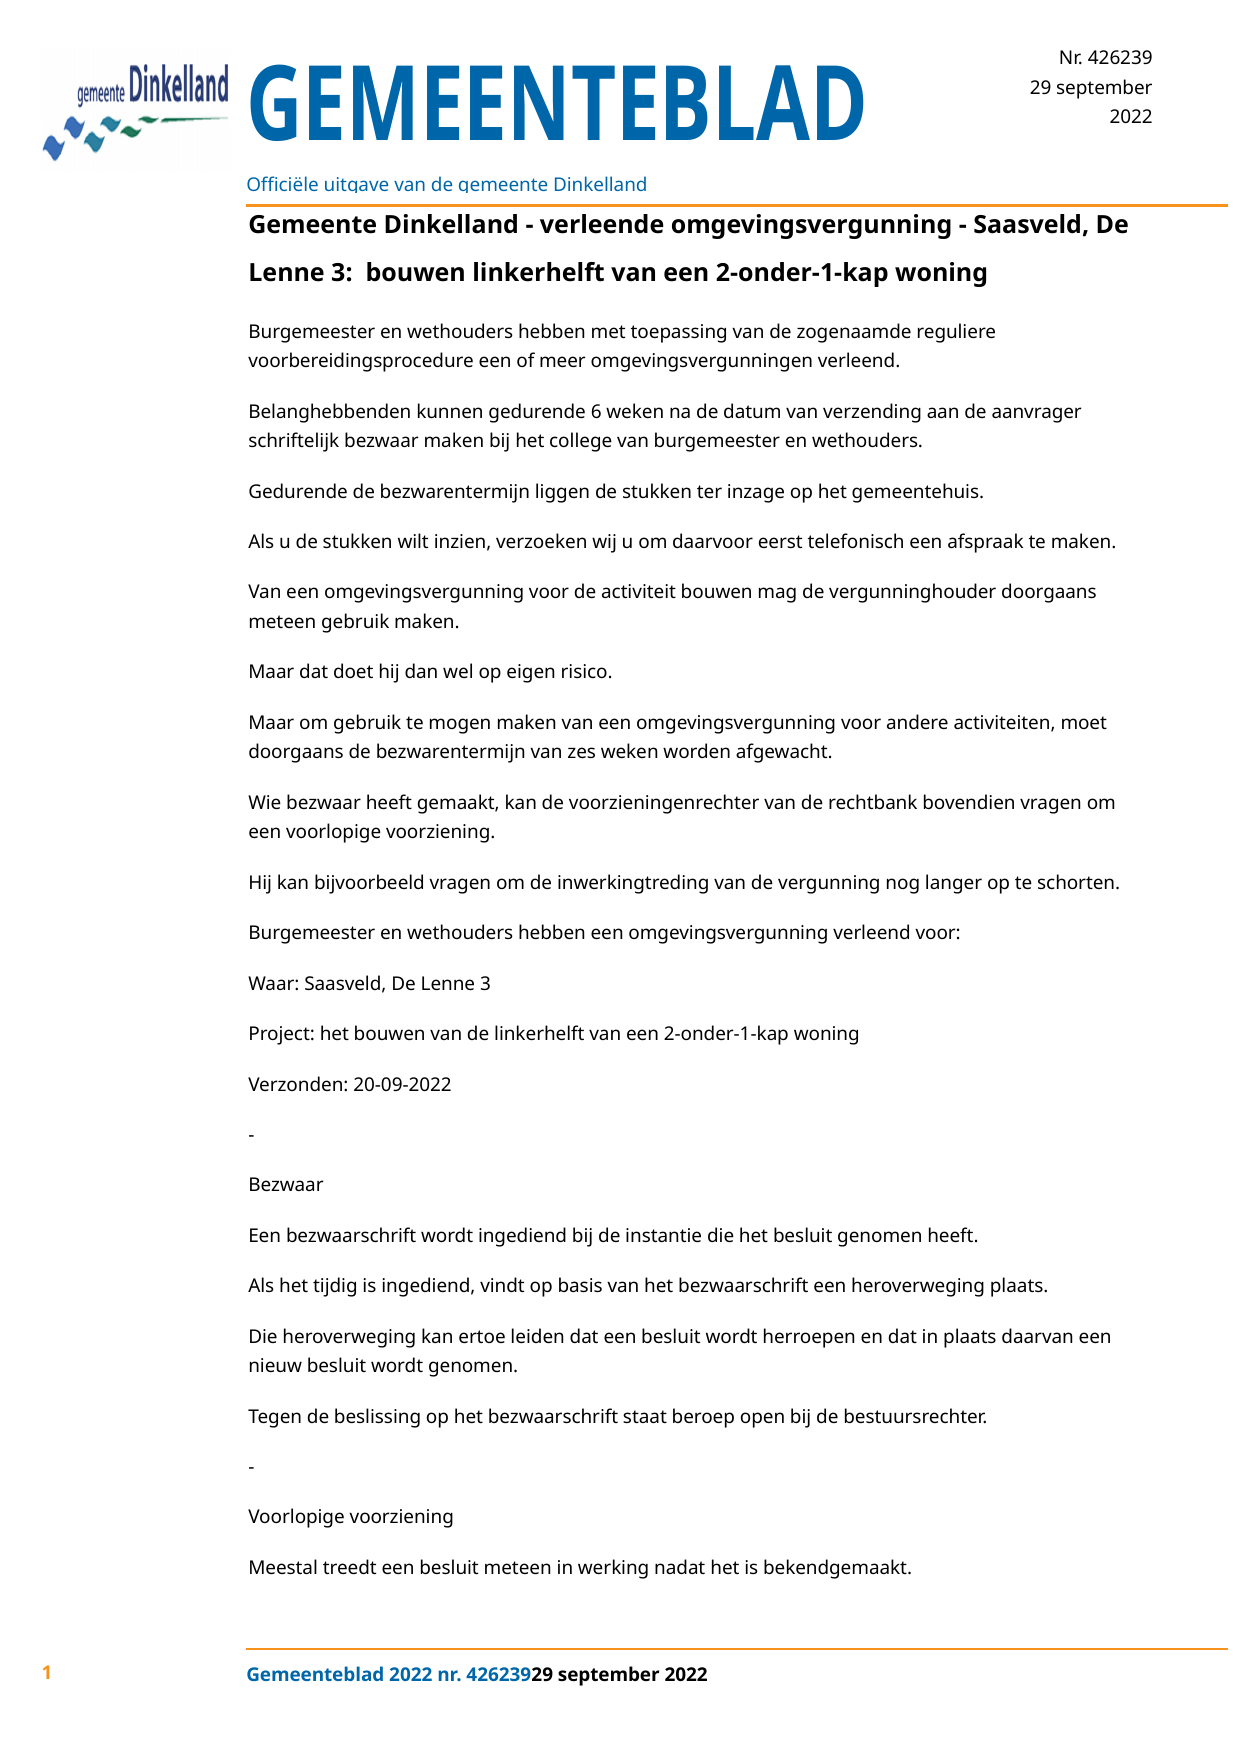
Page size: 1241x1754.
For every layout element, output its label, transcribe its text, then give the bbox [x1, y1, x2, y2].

text Voorlopige voorziening [248, 1504, 1152, 1529]
text Maar om gebruik te mogen maken van een omgevingsvergunning voor andere activiteiten, moet doorgaans de bezwarentermijn van zes weken worden afgewacht. [248, 709, 1152, 764]
text - [248, 1121, 1152, 1147]
text Bezwaar [248, 1172, 1152, 1197]
text Waar: Saasveld, De Lenne 3 [248, 970, 1152, 996]
text Hij kan bijvoorbeeld vragen om de inwerkingtreding van de vergunning nog langer op te schorten. [248, 869, 1152, 895]
text Van een omgevingsvergunning voor de activiteit bouwen mag de vergunninghouder doorgaans meteen gebruik maken. [248, 579, 1152, 634]
text Verzonden: 20-09-2022 [248, 1071, 1152, 1097]
text Als u de stukken wilt inzien, verzoeken wij u om daarvoor eerst telefonisch een afspraak te maken. [248, 528, 1152, 554]
text Burgemeester en wethouders hebben met toepassing van de zogenaamde reguliere voorbereidingsprocedure een of meer omgevingsvergunningen verleend. [248, 318, 1152, 373]
text Als het tijdig is ingediend, vindt op basis van het bezwaarschrift een heroverweging plaats. [248, 1272, 1152, 1298]
text Een bezwaarschrift wordt ingediend bij de instantie die het besluit genomen heeft. [248, 1222, 1152, 1248]
text Tegen de beslissing op het bezwaarschrift staat beroep open bij de bestuursrechter. [248, 1403, 1152, 1429]
text - [248, 1453, 1152, 1479]
text Wie bezwaar heeft gemaakt, kan de voorzieningenrechter van de rechtbank bovendien vragen om een voorlopige voorziening. [248, 789, 1152, 844]
text Meestal treedt een besluit meteen in werking nadat het is bekendgemaakt. [248, 1554, 1152, 1580]
text Gedurende de bezwarentermijn liggen de stukken ter inzage op het gemeentehuis. [248, 478, 1152, 504]
picture [41, 47, 231, 172]
text Belanghebbenden kunnen gedurende 6 weken na de datum van verzending aan de aanvrager schriftelijk bezwaar maken bij het college van burgemeester en wethouders. [248, 398, 1152, 453]
text Burgemeester en wethouders hebben een omgevingsvergunning verleend voor: [248, 919, 1152, 945]
text Project: het bouwen van de linkerhelft van een 2-onder-1-kap woning [248, 1020, 1152, 1046]
text Maar dat doet hij dan wel op eigen risico. [248, 659, 1152, 684]
text Gemeente Dinkelland - verleende omgevingsvergunning - Saasveld, De Lenne 3: bouwen linkerhelft van een 2-onder-1-kap woning [248, 207, 1152, 288]
text Die heroverweging kan ertoe leiden dat een besluit wordt herroepen en dat in plaats daarvan een nieuw besluit wordt genomen. [248, 1323, 1152, 1378]
